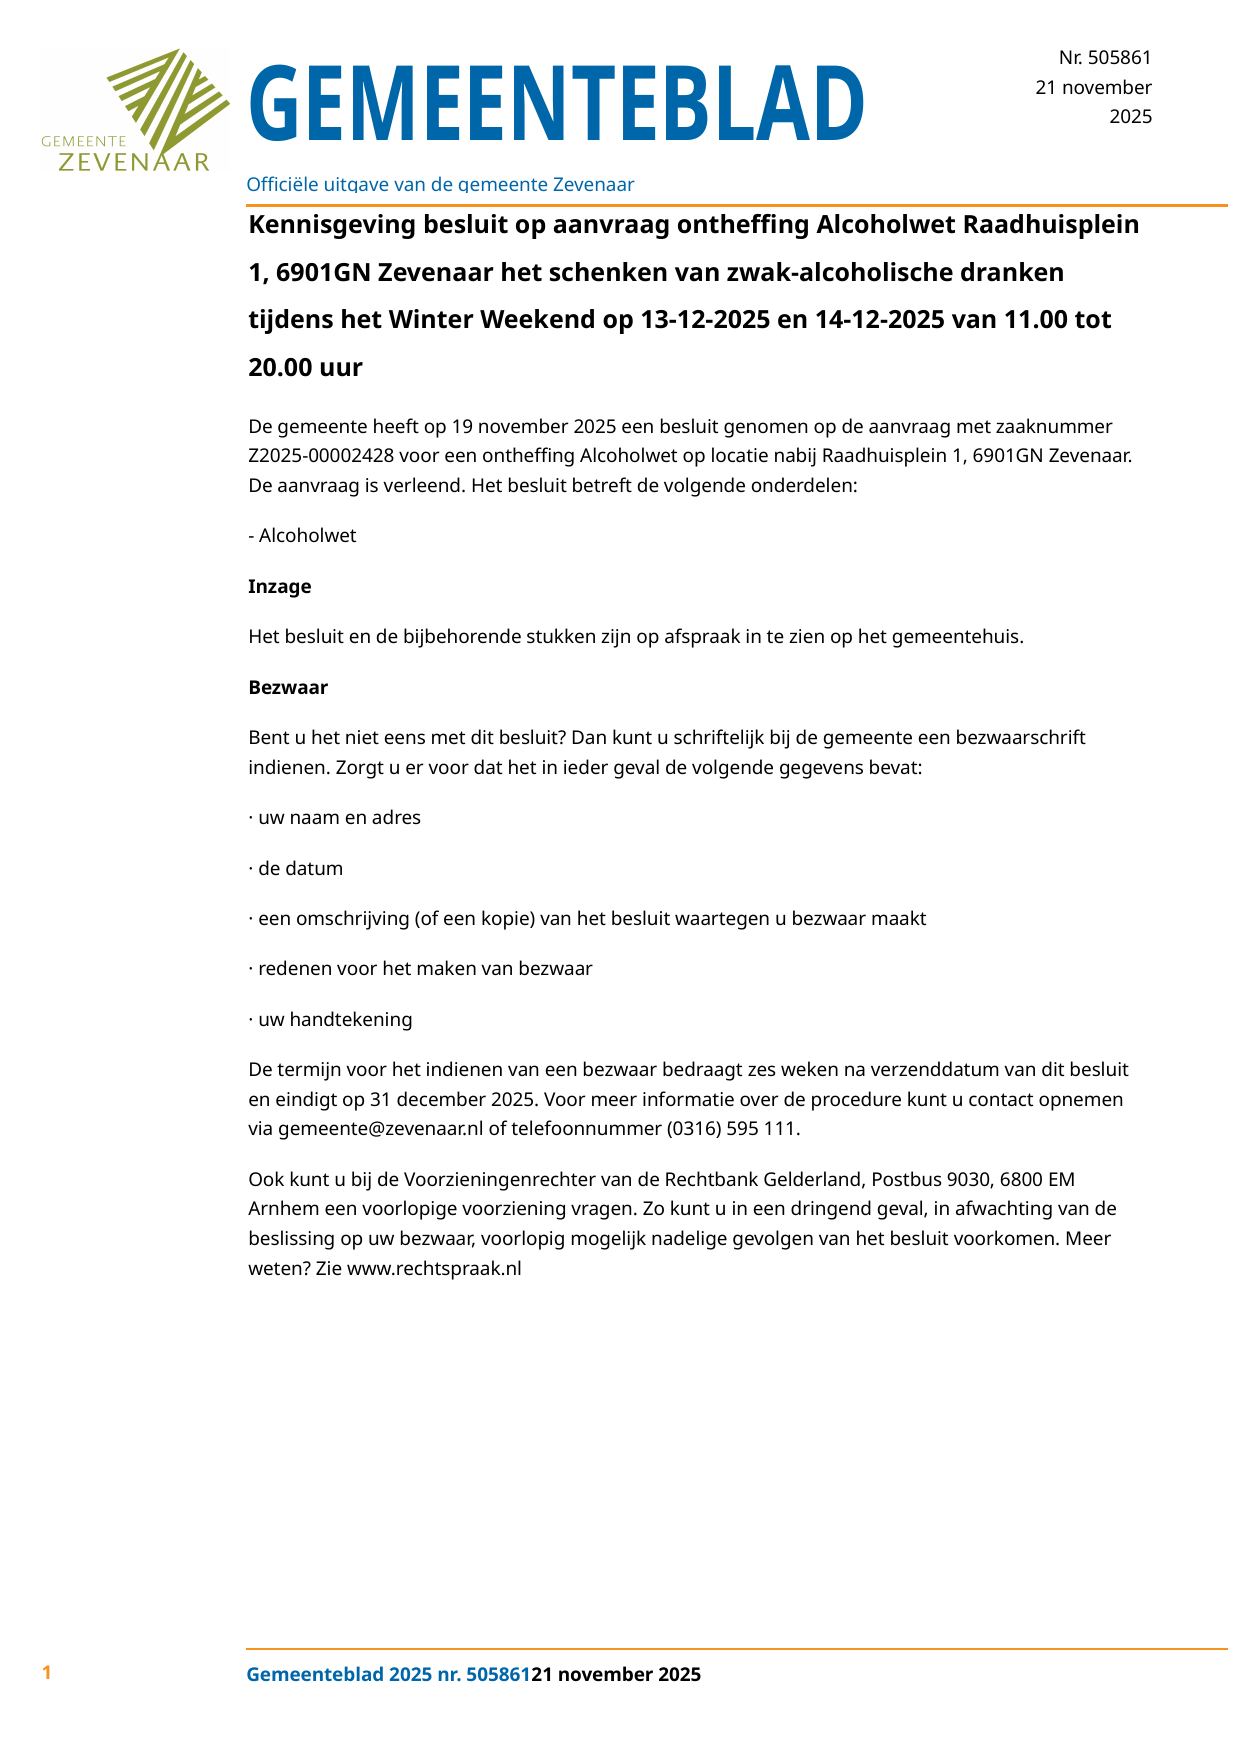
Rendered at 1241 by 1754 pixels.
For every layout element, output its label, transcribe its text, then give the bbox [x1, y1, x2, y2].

text · een omschrijving (of een kopie) van het besluit waartegen u bezwaar maakt [248, 905, 1152, 931]
text · redenen voor het maken van bezwaar [248, 956, 1152, 981]
text Kennisgeving besluit op aanvraag ontheffing Alcoholwet Raadhuisplein 1, 6901GN Zevenaar het schenken van zwak-alcoholische dranken tijdens het Winter Weekend op 13-12-2025 en 14-12-2025 van 11.00 tot 20.00 uur [248, 207, 1152, 384]
text - Alcoholwet [248, 523, 1152, 548]
text De termijn voor het indienen van een bezwaar bedraagt zes weken na verzenddatum van dit besluit en eindigt op 31 december 2025. Voor meer informatie over de procedure kunt u contact opnemen via gemeente@zevenaar.nl of telefoonnummer (0316) 595 111. [248, 1056, 1152, 1141]
text Inzage [248, 573, 1152, 599]
text · de datum [248, 855, 1152, 881]
picture [41, 47, 231, 172]
text · uw naam en adres [248, 804, 1152, 830]
text Het besluit en de bijbehorende stukken zijn op afspraak in te zien op het gemeentehuis. [248, 623, 1152, 649]
text De gemeente heeft op 19 november 2025 een besluit genomen op de aanvraag met zaaknummer Z2025-00002428 voor een ontheffing Alcoholwet op locatie nabij Raadhuisplein 1, 6901GN Zevenaar. De aanvraag is verleend. Het besluit betreft de volgende onderdelen: [248, 413, 1152, 498]
text Bezwaar [248, 674, 1152, 700]
text · uw handtekening [248, 1006, 1152, 1032]
text Bent u het niet eens met dit besluit? Dan kunt u schriftelijk bij de gemeente een bezwaarschrift indienen. Zorgt u er voor dat het in ieder geval de volgende gegevens bevat: [248, 724, 1152, 780]
text Ook kunt u bij de Voorzieningenrechter van de Rechtbank Gelderland, Postbus 9030, 6800 EM Arnhem een voorlopige voorziening vragen. Zo kunt u in een dringend geval, in afwachting van de beslissing op uw bezwaar, voorlopig mogelijk nadelige gevolgen van het besluit voorkomen. Meer weten? Zie www.rechtspraak.nl [248, 1166, 1152, 1281]
